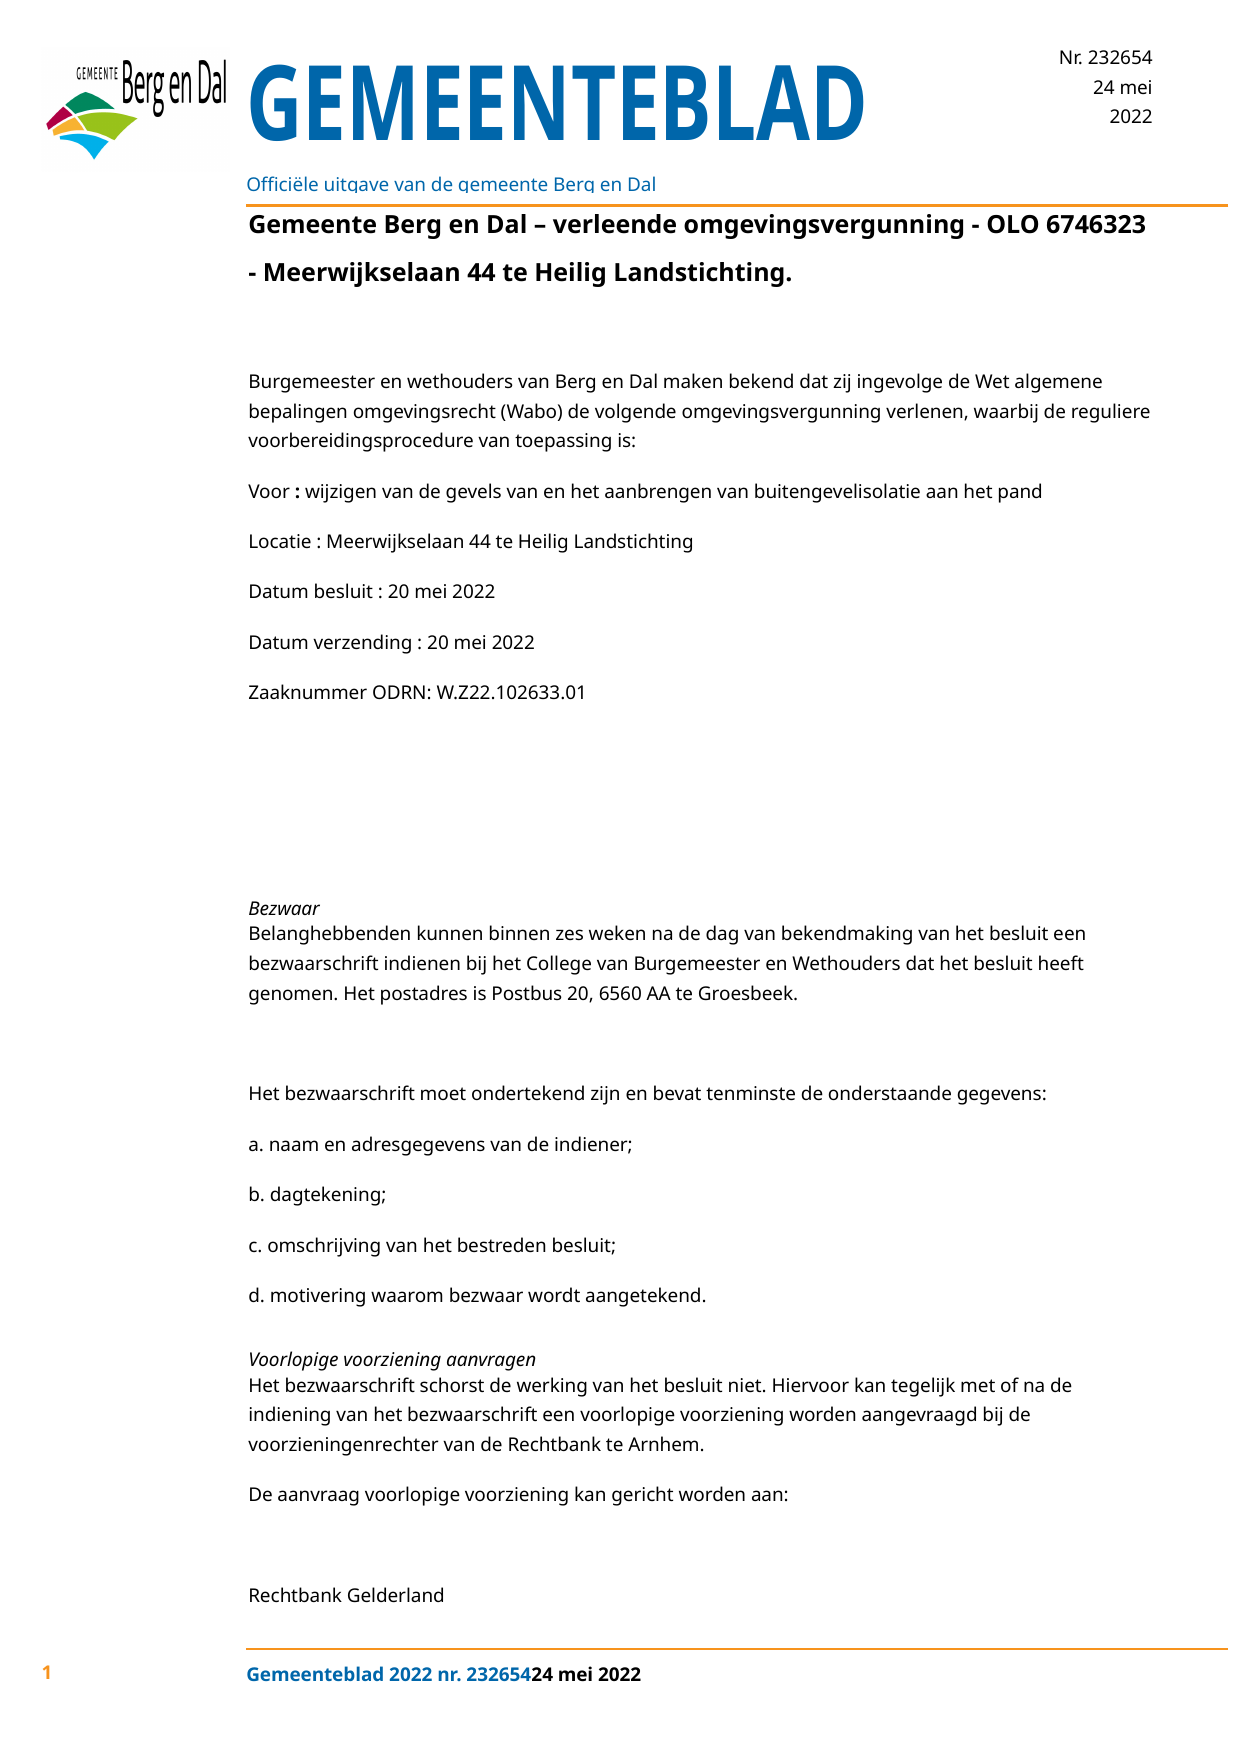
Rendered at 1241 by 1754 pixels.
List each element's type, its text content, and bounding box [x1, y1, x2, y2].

text b. dagtekening; [248, 1181, 1152, 1207]
text De aanvraag voorlopige voorziening kan gericht worden aan: [248, 1481, 1152, 1507]
text Voor : wijzigen van de gevels van en het aanbrengen van buitengevelisolatie aan het pand [248, 478, 1152, 504]
text Het bezwaarschrift schorst de werking van het besluit niet. Hiervoor kan tegelijk met of na de indiening van het bezwaarschrift een voorlopige voorziening worden aangevraagd bij de voorzieningenrechter van de Rechtbank te Arnhem. [248, 1372, 1152, 1457]
text d. motivering waarom bezwaar wordt aangetekend. [248, 1282, 1152, 1308]
text Zaaknummer ODRN: W.Z22.102633.01 [248, 679, 1152, 705]
text Het bezwaarschrift moet ondertekend zijn en bevat tenminste de onderstaande gegevens: [248, 1081, 1152, 1106]
picture [41, 47, 231, 172]
text a. naam en adresgegevens van de indiener; [248, 1131, 1152, 1157]
text Datum verzending : 20 mei 2022 [248, 629, 1152, 655]
text Bezwaar [248, 895, 1152, 921]
text Gemeente Berg en Dal – verleende omgevingsvergunning - OLO 6746323 - Meerwijkselaan 44 te Heilig Landstichting. [248, 207, 1152, 288]
text Belanghebbenden kunnen binnen zes weken na de dag van bekendmaking van het besluit een bezwaarschrift indienen bij het College van Burgemeester en Wethouders dat het besluit heeft genomen. Het postadres is Postbus 20, 6560 AA te Groesbeek. [248, 921, 1152, 1005]
text Burgemeester en wethouders van Berg en Dal maken bekend dat zij ingevolge de Wet algemene bepalingen omgevingsrecht (Wabo) de volgende omgevingsvergunning verlenen, waarbij de reguliere voorbereidingsprocedure van toepassing is: [248, 368, 1152, 453]
text Rechtbank Gelderland [248, 1582, 1152, 1608]
text c. omschrijving van het bestreden besluit; [248, 1232, 1152, 1257]
text Datum besluit : 20 mei 2022 [248, 579, 1152, 604]
text Voorlopige voorziening aanvragen [248, 1346, 1152, 1372]
text Locatie : Meerwijkselaan 44 te Heilig Landstichting [248, 528, 1152, 554]
